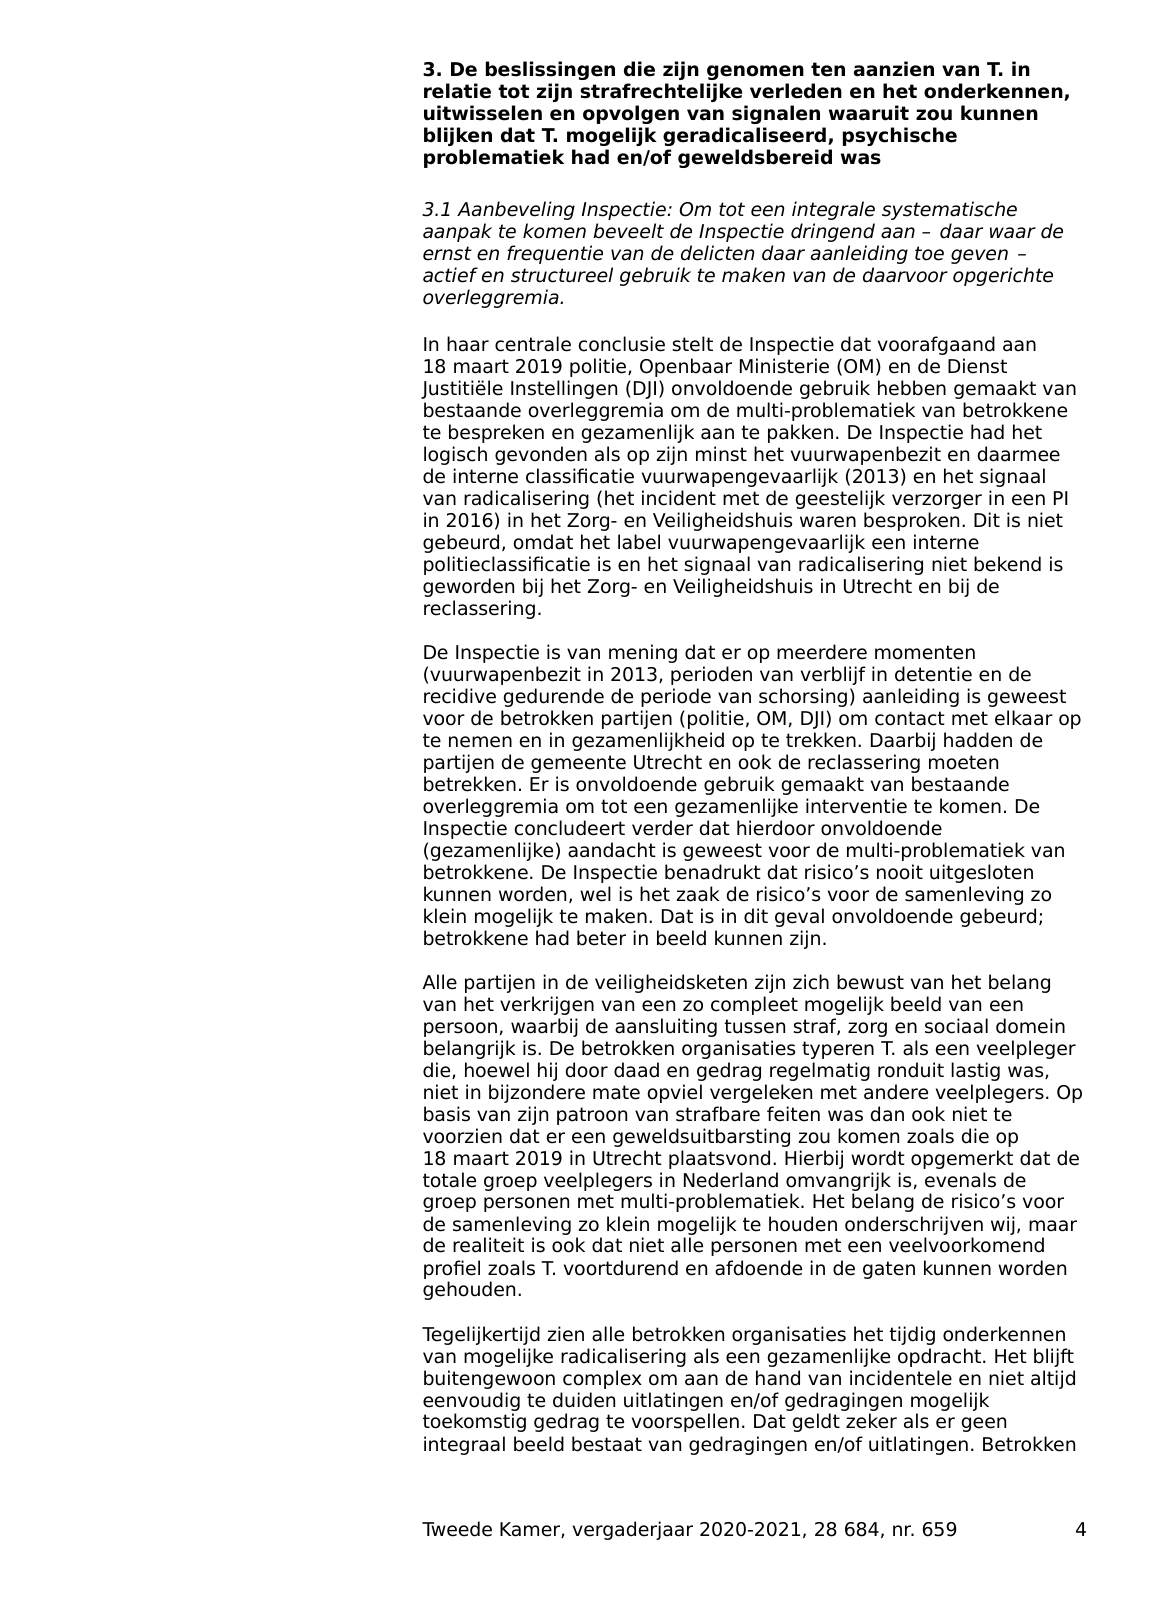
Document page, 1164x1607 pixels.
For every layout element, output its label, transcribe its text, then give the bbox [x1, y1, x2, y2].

subtitle 3. De beslissingen die zijn genomen ten aanzien van T. in relatie tot zijn strafrechtelijke verleden en het onderkennen, uitwisselen en opvolgen van signalen waaruit zou kunnen blijken dat T. mogelijk geradicaliseerd, psychische problematiek had en/of geweldsbereid was [422, 59, 1087, 169]
text De Inspectie is van mening dat er op meerdere momenten (vuurwapenbezit in 2013, perioden van verblijf in detentie en de recidive gedurende de periode van schorsing) aanleiding is geweest voor de betrokken partijen (politie, OM, DJI) om contact met elkaar op te nemen en in gezamenlijkheid op te trekken. Daarbij hadden de partijen de gemeente Utrecht en ook de reclassering moeten betrekken. Er is onvoldoende gebruik gemaakt van bestaande overleggremia om tot een gezamenlijke interventie te komen. De Inspectie concludeert verder dat hierdoor onvoldoende (gezamenlijke) aandacht is geweest voor de multi-problematiek van betrokkene. De Inspectie benadrukt dat risico’s nooit uitgesloten kunnen worden, wel is het zaak de risico’s voor de samenleving zo klein mogelijk te maken. Dat is in dit geval onvoldoende gebeurd; betrokkene had beter in beeld kunnen zijn. [422, 642, 1087, 949]
text Tegelijkertijd zien alle betrokken organisaties het tijdig onderkennen van mogelijke radicalisering als een gezamenlijke opdracht. Het blijft buitengewoon complex om aan de hand van incidentele en niet altijd eenvoudig te duiden uitlatingen en/of gedragingen mogelijk toekomstig gedrag te voorspellen. Dat geldt zeker als er geen integraal beeld bestaat van gedragingen en/of uitlatingen. Betrokken [422, 1323, 1087, 1455]
text Alle partijen in de veiligheidsketen zijn zich bewust van het belang van het verkrijgen van een zo compleet mogelijk beeld van een persoon, waarbij de aansluiting tussen straf, zorg en sociaal domein belangrijk is. De betrokken organisaties typeren T. als een veelpleger die, hoewel hij door daad en gedrag regelmatig ronduit lastig was, niet in bijzondere mate opviel vergeleken met andere veelplegers. Op basis van zijn patroon van strafbare feiten was dan ook niet te voorzien dat er een geweldsuitbarsting zou komen zoals die op 18 maart 2019 in Utrecht plaatsvond. Hierbij wordt opgemerkt dat de totale groep veelplegers in Nederland omvangrijk is, evenals de groep personen met multi-problematiek. Het belang de risico’s voor de samenleving zo klein mogelijk te houden onderschrijven wij, maar de realiteit is ook dat niet alle personen met een veelvoorkomend profiel zoals T. voortdurend en afdoende in de gaten kunnen worden gehouden. [422, 972, 1087, 1301]
text In haar centrale conclusie stelt de Inspectie dat voorafgaand aan 18 maart 2019 politie, Openbaar Ministerie (OM) en de Dienst Justitiële Instellingen (DJI) onvoldoende gebruik hebben gemaakt van bestaande overleggremia om de multi-problematiek van betrokkene te bespreken en gezamenlijk aan te pakken. De Inspectie had het logisch gevonden als op zijn minst het vuurwapenbezit en daarmee de interne classificatie vuurwapengevaarlijk (2013) en het signaal van radicalisering (het incident met de geestelijk verzorger in een PI in 2016) in het Zorg- en Veiligheidshuis waren besproken. Dit is niet gebeurd, omdat het label vuurwapengevaarlijk een interne politieclassificatie is en het signaal van radicalisering niet bekend is geworden bij het Zorg- en Veiligheidshuis in Utrecht en bij de reclassering. [422, 334, 1087, 619]
subtitle 3.1 Aanbeveling Inspectie: Om tot een integrale systematische aanpak te komen beveelt de Inspectie dringend aan – daar waar de ernst en frequentie van de delicten daar aanleiding toe geven – actief en structureel gebruik te maken van de daarvoor opgerichte overleggremia. [422, 199, 1087, 309]
